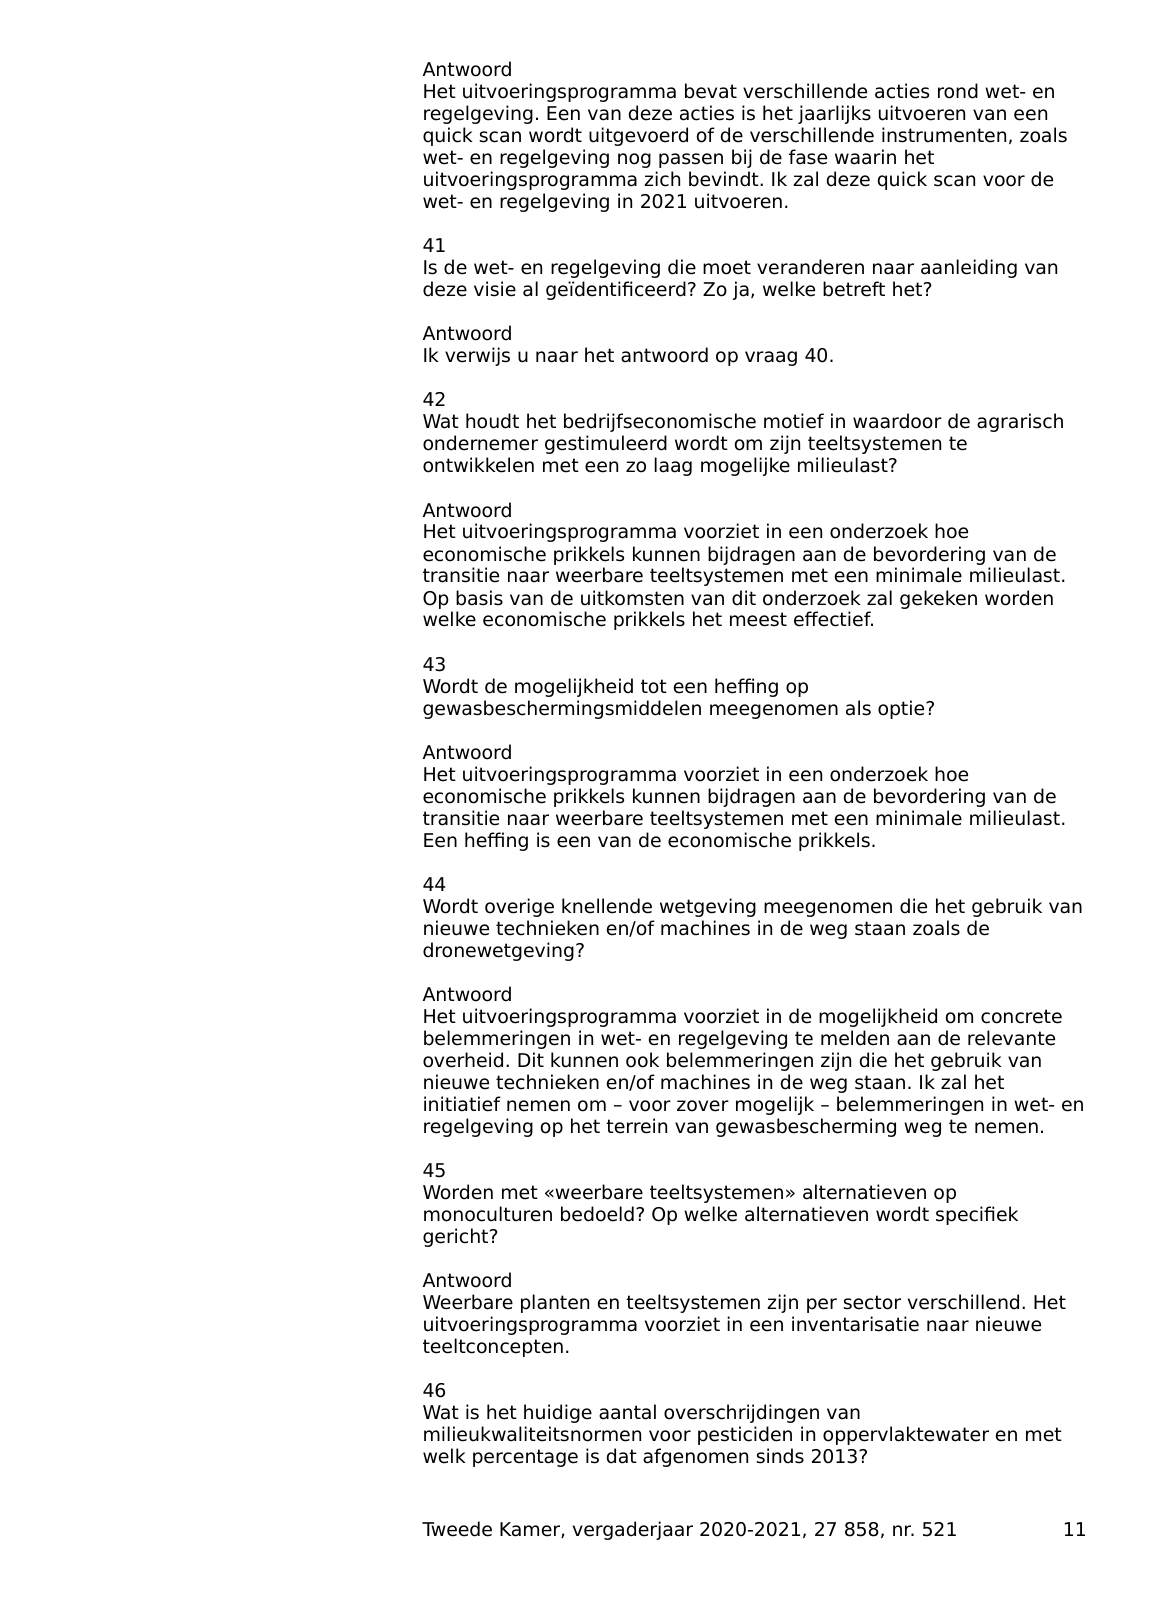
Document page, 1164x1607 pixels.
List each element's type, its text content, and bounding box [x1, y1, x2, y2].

text 46 [422, 1380, 1087, 1402]
text 42 [422, 389, 1087, 411]
text Wat houdt het bedrijfseconomische motief in waardoor de agrarisch ondernemer gestimuleerd wordt om zijn teeltsystemen te ontwikkelen met een zo laag mogelijke milieulast? [422, 411, 1087, 477]
text Antwoord [422, 984, 1087, 1006]
text Wordt overige knellende wetgeving meegenomen die het gebruik van nieuwe technieken en/of machines in de weg staan zoals de dronewetgeving? [422, 896, 1087, 962]
text 43 [422, 653, 1087, 676]
text Het uitvoeringsprogramma bevat verschillende acties rond wet- en regelgeving. Een van deze acties is het jaarlijks uitvoeren van een quick scan wordt uitgevoerd of de verschillende instrumenten, zoals wet- en regelgeving nog passen bij de fase waarin het uitvoeringsprogramma zich bevindt. Ik zal deze quick scan voor de wet- en regelgeving in 2021 uitvoeren. [422, 81, 1087, 213]
text Antwoord [422, 1270, 1087, 1292]
text Het uitvoeringsprogramma voorziet in een onderzoek hoe economische prikkels kunnen bijdragen aan de bevordering van de transitie naar weerbare teeltsystemen met een minimale milieulast. Een heffing is een van de economische prikkels. [422, 764, 1087, 852]
text Weerbare planten en teeltsystemen zijn per sector verschillend. Het uitvoeringsprogramma voorziet in een inventarisatie naar nieuwe teeltconcepten. [422, 1292, 1087, 1358]
text Wat is het huidige aantal overschrijdingen van milieukwaliteitsnormen voor pesticiden in oppervlaktewater en met welk percentage is dat afgenomen sinds 2013? [422, 1402, 1087, 1468]
text Antwoord [422, 323, 1087, 345]
text Het uitvoeringsprogramma voorziet in de mogelijkheid om concrete belemmeringen in wet- en regelgeving te melden aan de relevante overheid. Dit kunnen ook belemmeringen zijn die het gebruik van nieuwe technieken en/of machines in de weg staan. Ik zal het initiatief nemen om – voor zover mogelijk – belemmeringen in wet- en regelgeving op het terrein van gewasbescherming weg te nemen. [422, 1006, 1087, 1138]
text 45 [422, 1160, 1087, 1182]
text 44 [422, 874, 1087, 896]
text Wordt de mogelijkheid tot een heffing op gewasbeschermingsmiddelen meegenomen als optie? [422, 676, 1087, 719]
text Het uitvoeringsprogramma voorziet in een onderzoek hoe economische prikkels kunnen bijdragen aan de bevordering van de transitie naar weerbare teeltsystemen met een minimale milieulast. Op basis van de uitkomsten van dit onderzoek zal gekeken worden welke economische prikkels het meest effectief. [422, 521, 1087, 631]
text 41 [422, 235, 1087, 257]
text Is de wet- en regelgeving die moet veranderen naar aanleiding van deze visie al geïdentificeerd? Zo ja, welke betreft het? [422, 257, 1087, 301]
text Antwoord [422, 59, 1087, 81]
text Ik verwijs u naar het antwoord op vraag 40. [422, 345, 1087, 367]
text Antwoord [422, 499, 1087, 521]
text Antwoord [422, 742, 1087, 764]
text Worden met «weerbare teeltsystemen» alternatieven op monoculturen bedoeld? Op welke alternatieven wordt specifiek gericht? [422, 1182, 1087, 1248]
